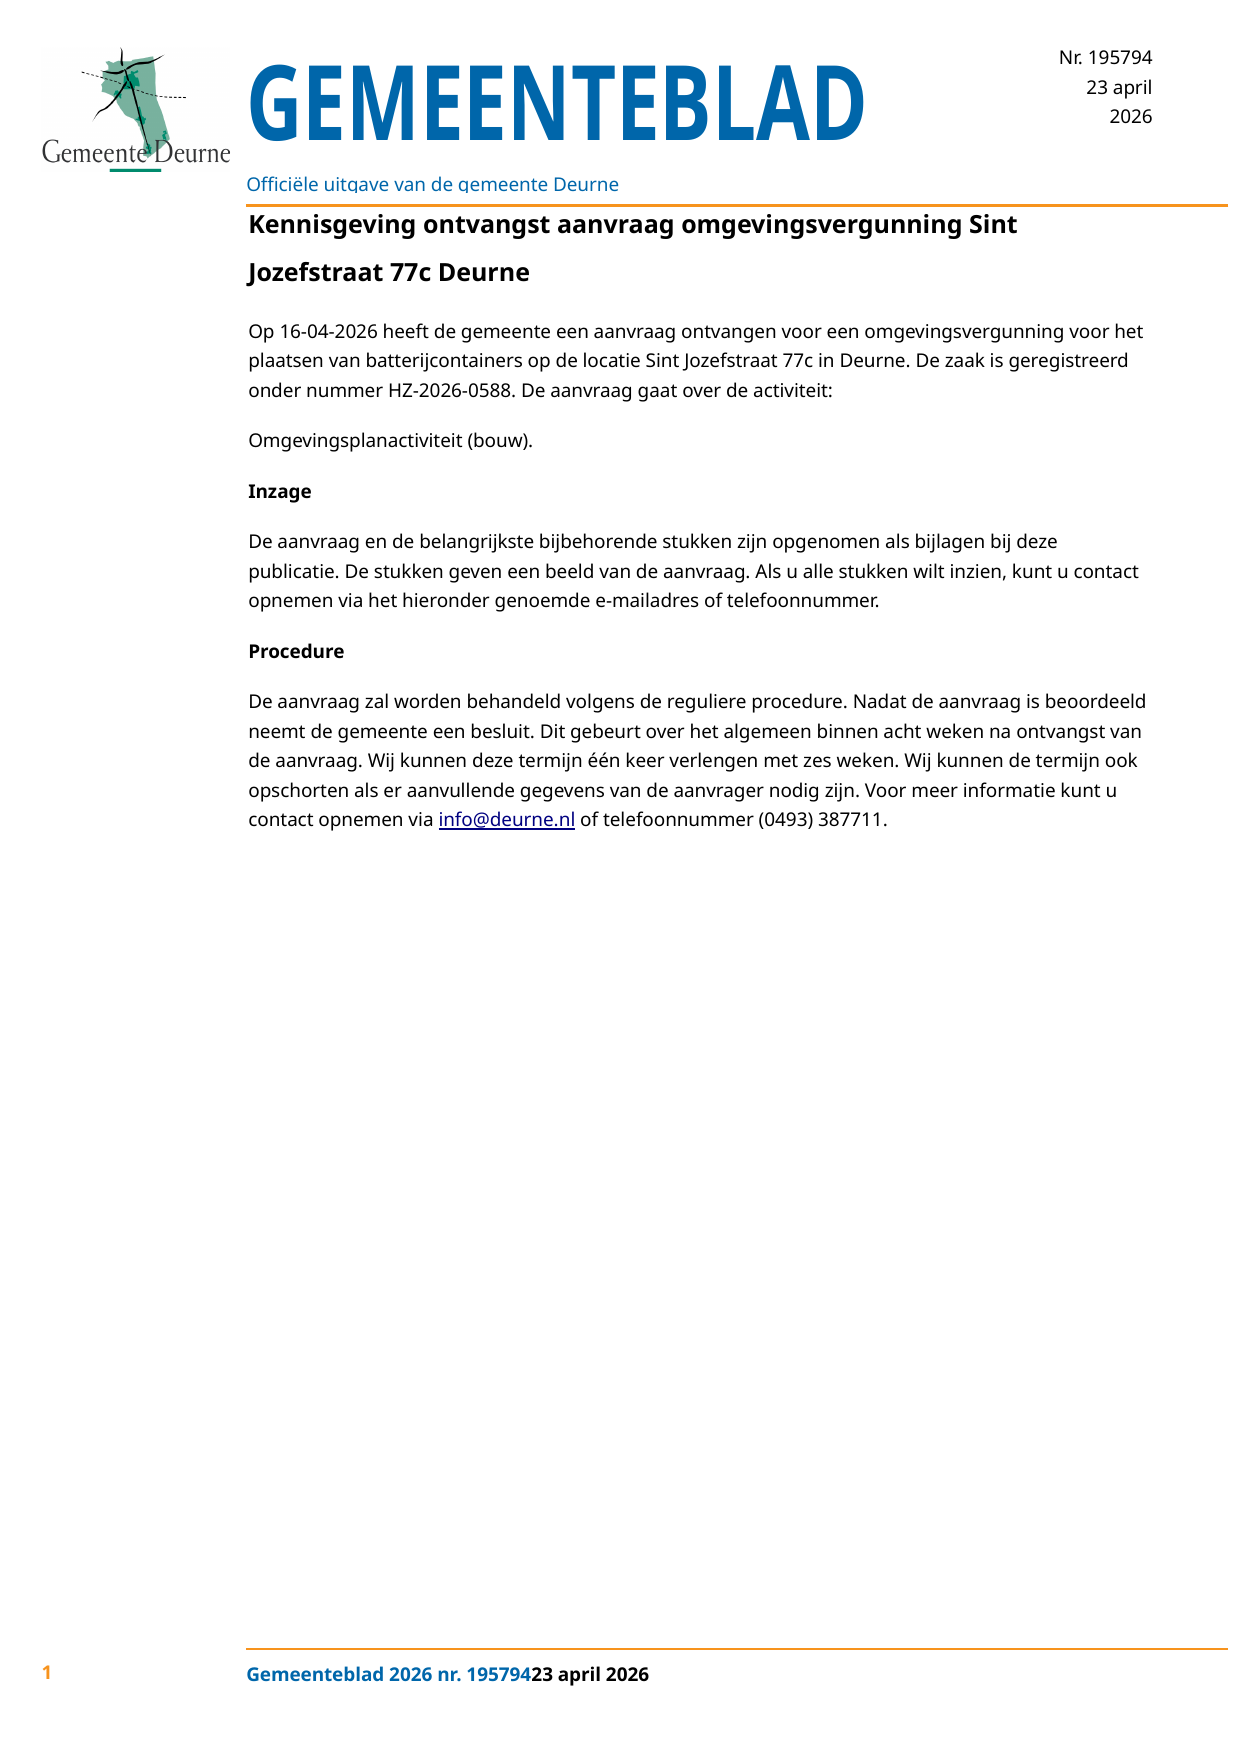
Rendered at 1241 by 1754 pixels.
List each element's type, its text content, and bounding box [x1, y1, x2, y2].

text De aanvraag en de belangrijkste bijbehorende stukken zijn opgenomen als bijlagen bij deze publicatie. De stukken geven een beeld van de aanvraag. Als u alle stukken wilt inzien, kunt u contact opnemen via het hieronder genoemde e-mailadres of telefoonnummer. [248, 528, 1152, 613]
text De aanvraag zal worden behandeld volgens de reguliere procedure. Nadat de aanvraag is beoordeeld neemt de gemeente een besluit. Dit gebeurt over het algemeen binnen acht weken na ontvangst van de aanvraag. Wij kunnen deze termijn één keer verlengen met zes weken. Wij kunnen de termijn ook opschorten als er aanvullende gegevens van de aanvrager nodig zijn. Voor meer informatie kunt u contact opnemen via info@deurne.nl of telefoonnummer (0493) 387711. [248, 688, 1152, 832]
text Omgevingsplanactiviteit (bouw). [248, 427, 1152, 453]
text Inzage [248, 478, 1152, 504]
text Op 16-04-2026 heeft de gemeente een aanvraag ontvangen voor een omgevingsvergunning voor het plaatsen van batterijcontainers op de locatie Sint Jozefstraat 77c in Deurne. De zaak is geregistreerd onder nummer HZ-2026-0588. De aanvraag gaat over de activiteit: [248, 318, 1152, 403]
text Procedure [248, 638, 1152, 664]
text Kennisgeving ontvangst aanvraag omgevingsvergunning Sint Jozefstraat 77c Deurne [248, 207, 1152, 288]
picture [41, 47, 231, 172]
